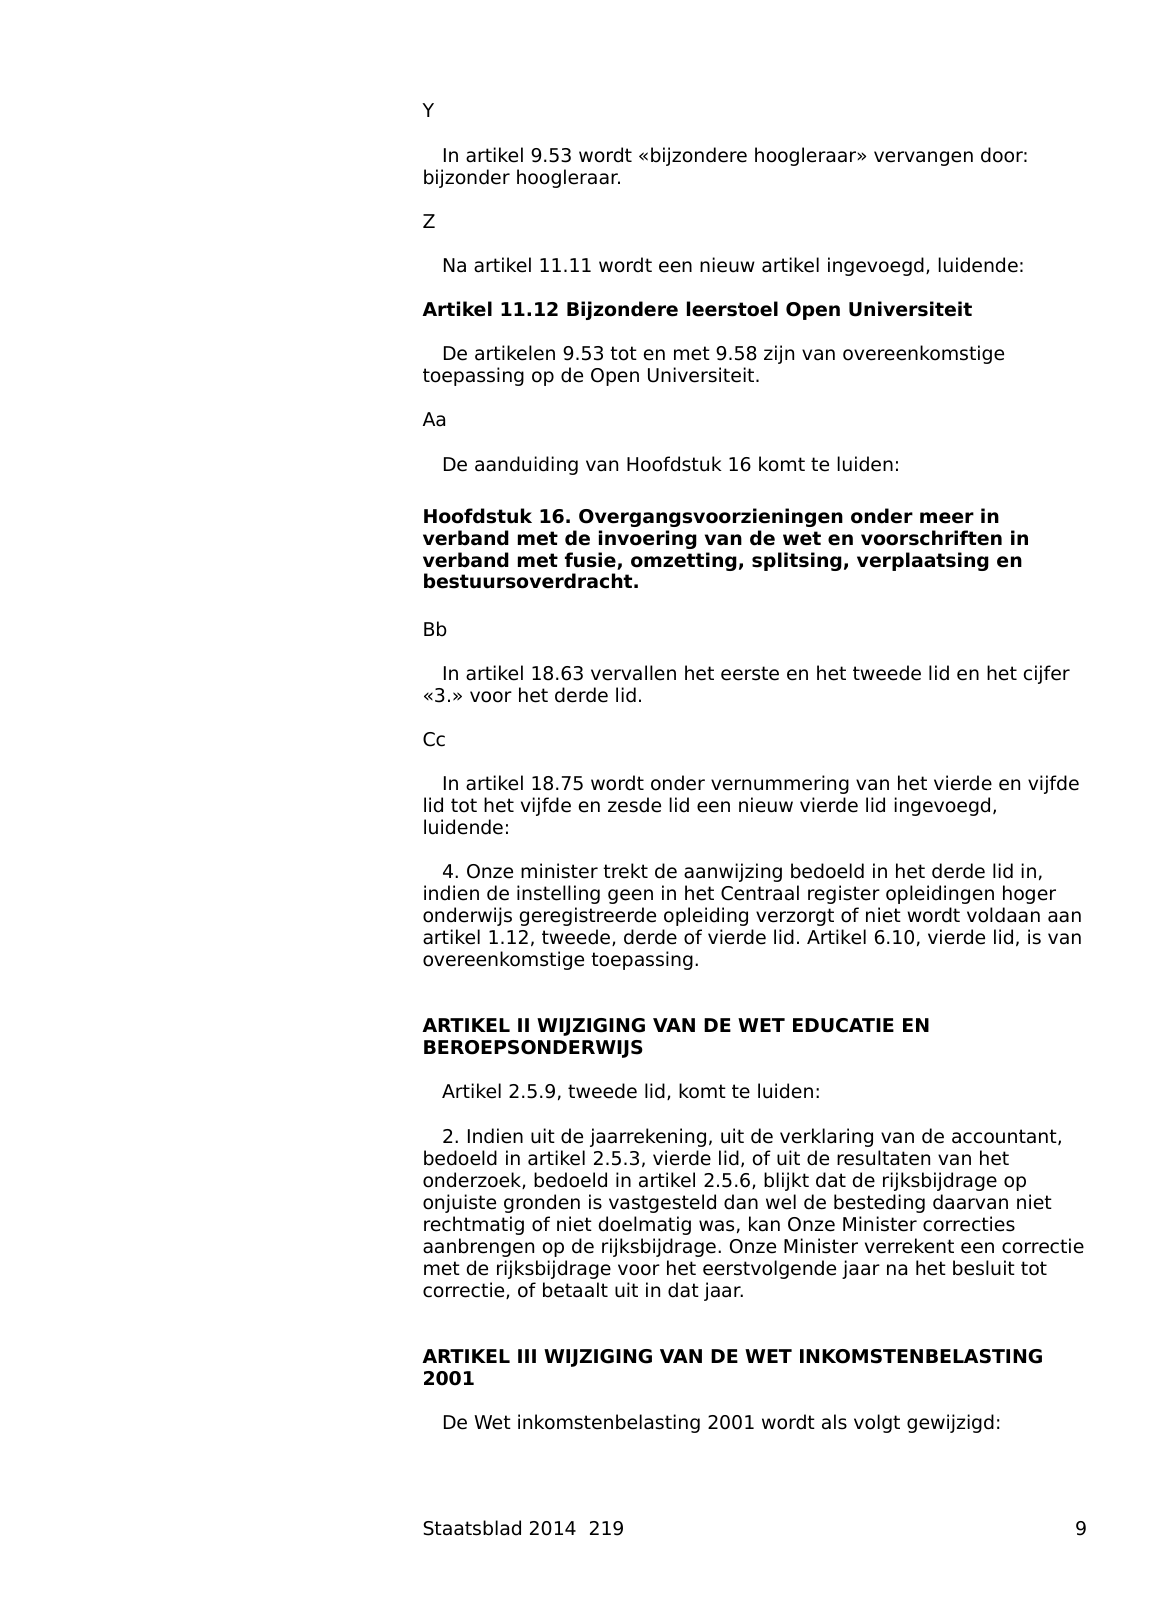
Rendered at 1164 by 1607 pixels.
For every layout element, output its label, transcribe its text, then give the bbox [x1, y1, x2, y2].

subtitle Hoofdstuk 16. Overgangsvoorzieningen onder meer in verband met de invoering van de wet en voorschriften in verband met fusie, omzetting, splitsing, verplaatsing en bestuursoverdracht. [422, 506, 1087, 593]
text 2. Indien uit de jaarrekening, uit de verklaring van de accountant, bedoeld in artikel 2.5.3, vierde lid, of uit de resultaten van het onderzoek, bedoeld in artikel 2.5.6, blijkt dat de rijksbijdrage op onjuiste gronden is vastgesteld dan wel de besteding daarvan niet rechtmatig of niet doelmatig was, kan Onze Minister correcties aanbrengen op de rijksbijdrage. Onze Minister verrekent een correctie met de rijksbijdrage voor het eerstvolgende jaar na het besluit tot correctie, of betaalt uit in dat jaar. [422, 1126, 1087, 1301]
text De artikelen 9.53 tot en met 9.58 zijn van overeenkomstige toepassing op de Open Universiteit. [422, 343, 1087, 387]
text Z [422, 211, 1087, 233]
subtitle ARTIKEL III WIJZIGING VAN DE WET INKOMSTENBELASTING 2001 [422, 1346, 1087, 1390]
text Aa [422, 409, 1087, 431]
text Na artikel 11.11 wordt een nieuw artikel ingevoegd, luidende: [422, 255, 1087, 277]
text 4. Onze minister trekt de aanwijzing bedoeld in het derde lid in, indien de instelling geen in het Centraal register opleidingen hoger onderwijs geregistreerde opleiding verzorgt of niet wordt voldaan aan artikel 1.12, tweede, derde of vierde lid. Artikel 6.10, vierde lid, is van overeenkomstige toepassing. [422, 861, 1087, 971]
text Bb [422, 618, 1087, 640]
text Artikel 2.5.9, tweede lid, komt te luiden: [422, 1081, 1087, 1103]
text Y [422, 100, 1087, 122]
text De Wet inkomstenbelasting 2001 wordt als volgt gewijzigd: [422, 1412, 1087, 1434]
text Cc [422, 729, 1087, 751]
text In artikel 9.53 wordt «bijzondere hoogleraar» vervangen door: bijzonder hoogleraar. [422, 144, 1087, 188]
subtitle ARTIKEL II WIJZIGING VAN DE WET EDUCATIE EN BEROEPSONDERWIJS [422, 1015, 1087, 1059]
text De aanduiding van Hoofdstuk 16 komt te luiden: [422, 453, 1087, 476]
text In artikel 18.63 vervallen het eerste en het tweede lid en het cijfer «3.» voor het derde lid. [422, 663, 1087, 707]
text In artikel 18.75 wordt onder vernummering van het vierde en vijfde lid tot het vijfde en zesde lid een nieuw vierde lid ingevoegd, luidende: [422, 773, 1087, 839]
subtitle Artikel 11.12 Bijzondere leerstoel Open Universiteit [422, 299, 1087, 321]
